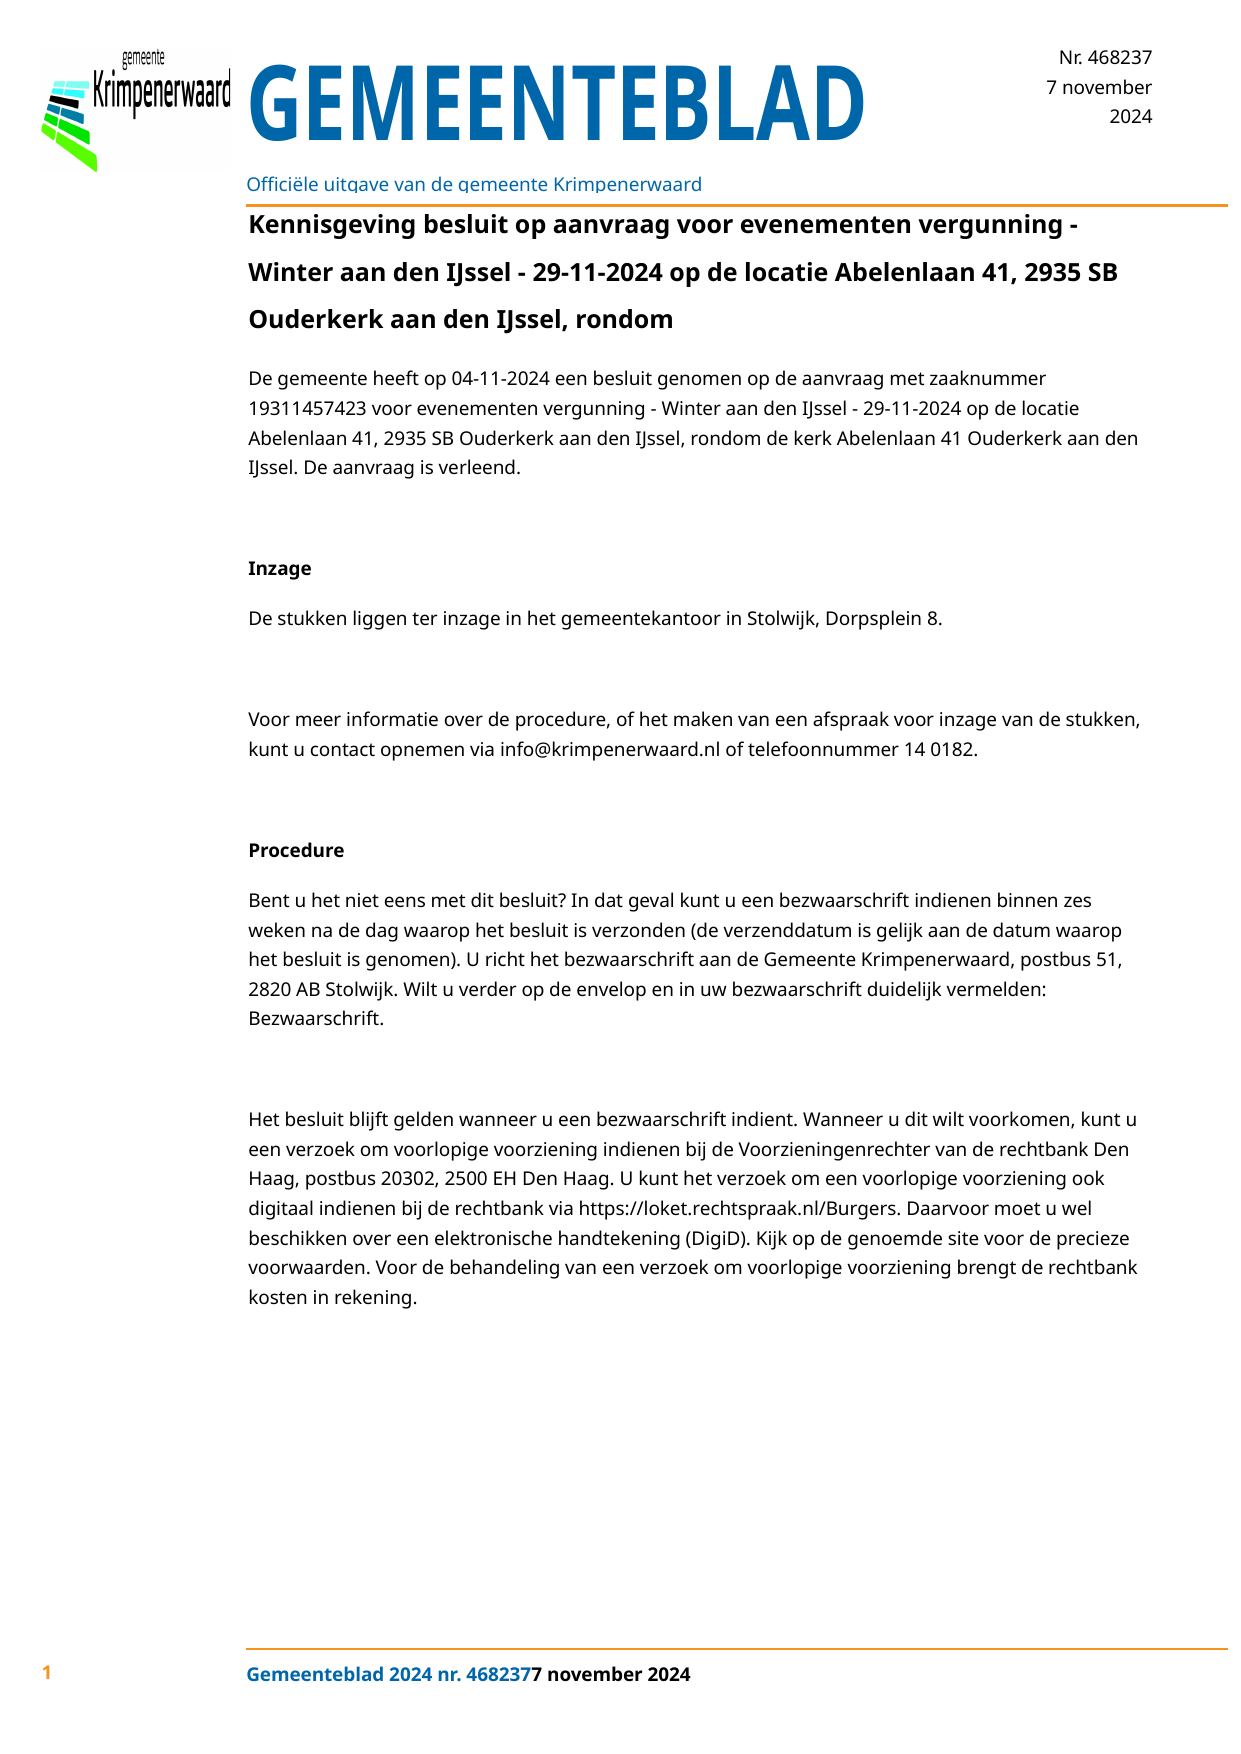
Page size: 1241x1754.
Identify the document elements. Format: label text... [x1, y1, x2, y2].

text De gemeente heeft op 04-11-2024 een besluit genomen op de aanvraag met zaaknummer 19311457423 voor evenementen vergunning - Winter aan den IJssel - 29-11-2024 op de locatie Abelenlaan 41, 2935 SB Ouderkerk aan den IJssel, rondom de kerk Abelenlaan 41 Ouderkerk aan den IJssel. De aanvraag is verleend. [248, 366, 1152, 480]
text Procedure [248, 837, 1152, 862]
picture [41, 47, 231, 172]
text Kennisgeving besluit op aanvraag voor evenementen vergunning - Winter aan den IJssel - 29-11-2024 op de locatie Abelenlaan 41, 2935 SB Ouderkerk aan den IJssel, rondom [248, 207, 1152, 336]
text De stukken liggen ter inzage in het gemeentekantoor in Stolwijk, Dorpsplein 8. [248, 606, 1152, 631]
text Voor meer informatie over de procedure, of het maken van een afspraak voor inzage van de stukken, kunt u contact opnemen via info@krimpenerwaard.nl of telefoonnummer 14 0182. [248, 706, 1152, 762]
text Inzage [248, 555, 1152, 581]
text Bent u het niet eens met dit besluit? In dat geval kunt u een bezwaarschrift indienen binnen zes weken na de dag waarop het besluit is verzonden (de verzenddatum is gelijk aan de datum waarop het besluit is genomen). U richt het bezwaarschrift aan de Gemeente Krimpenerwaard, postbus 51, 2820 AB Stolwijk. Wilt u verder op de envelop en in uw bezwaarschrift duidelijk vermelden: Bezwaarschrift. [248, 887, 1152, 1031]
text Het besluit blijft gelden wanneer u een bezwaarschrift indient. Wanneer u dit wilt voorkomen, kunt u een verzoek om voorlopige voorziening indienen bij de Voorzieningenrechter van de rechtbank Den Haag, postbus 20302, 2500 EH Den Haag. U kunt het verzoek om een voorlopige voorziening ook digitaal indienen bij de rechtbank via https://loket.rechtspraak.nl/Burgers. Daarvoor moet u wel beschikken over een elektronische handtekening (DigiD). Kijk op de genoemde site voor de precieze voorwaarden. Voor de behandeling van een verzoek om voorlopige voorziening brengt de rechtbank kosten in rekening. [248, 1106, 1152, 1309]
